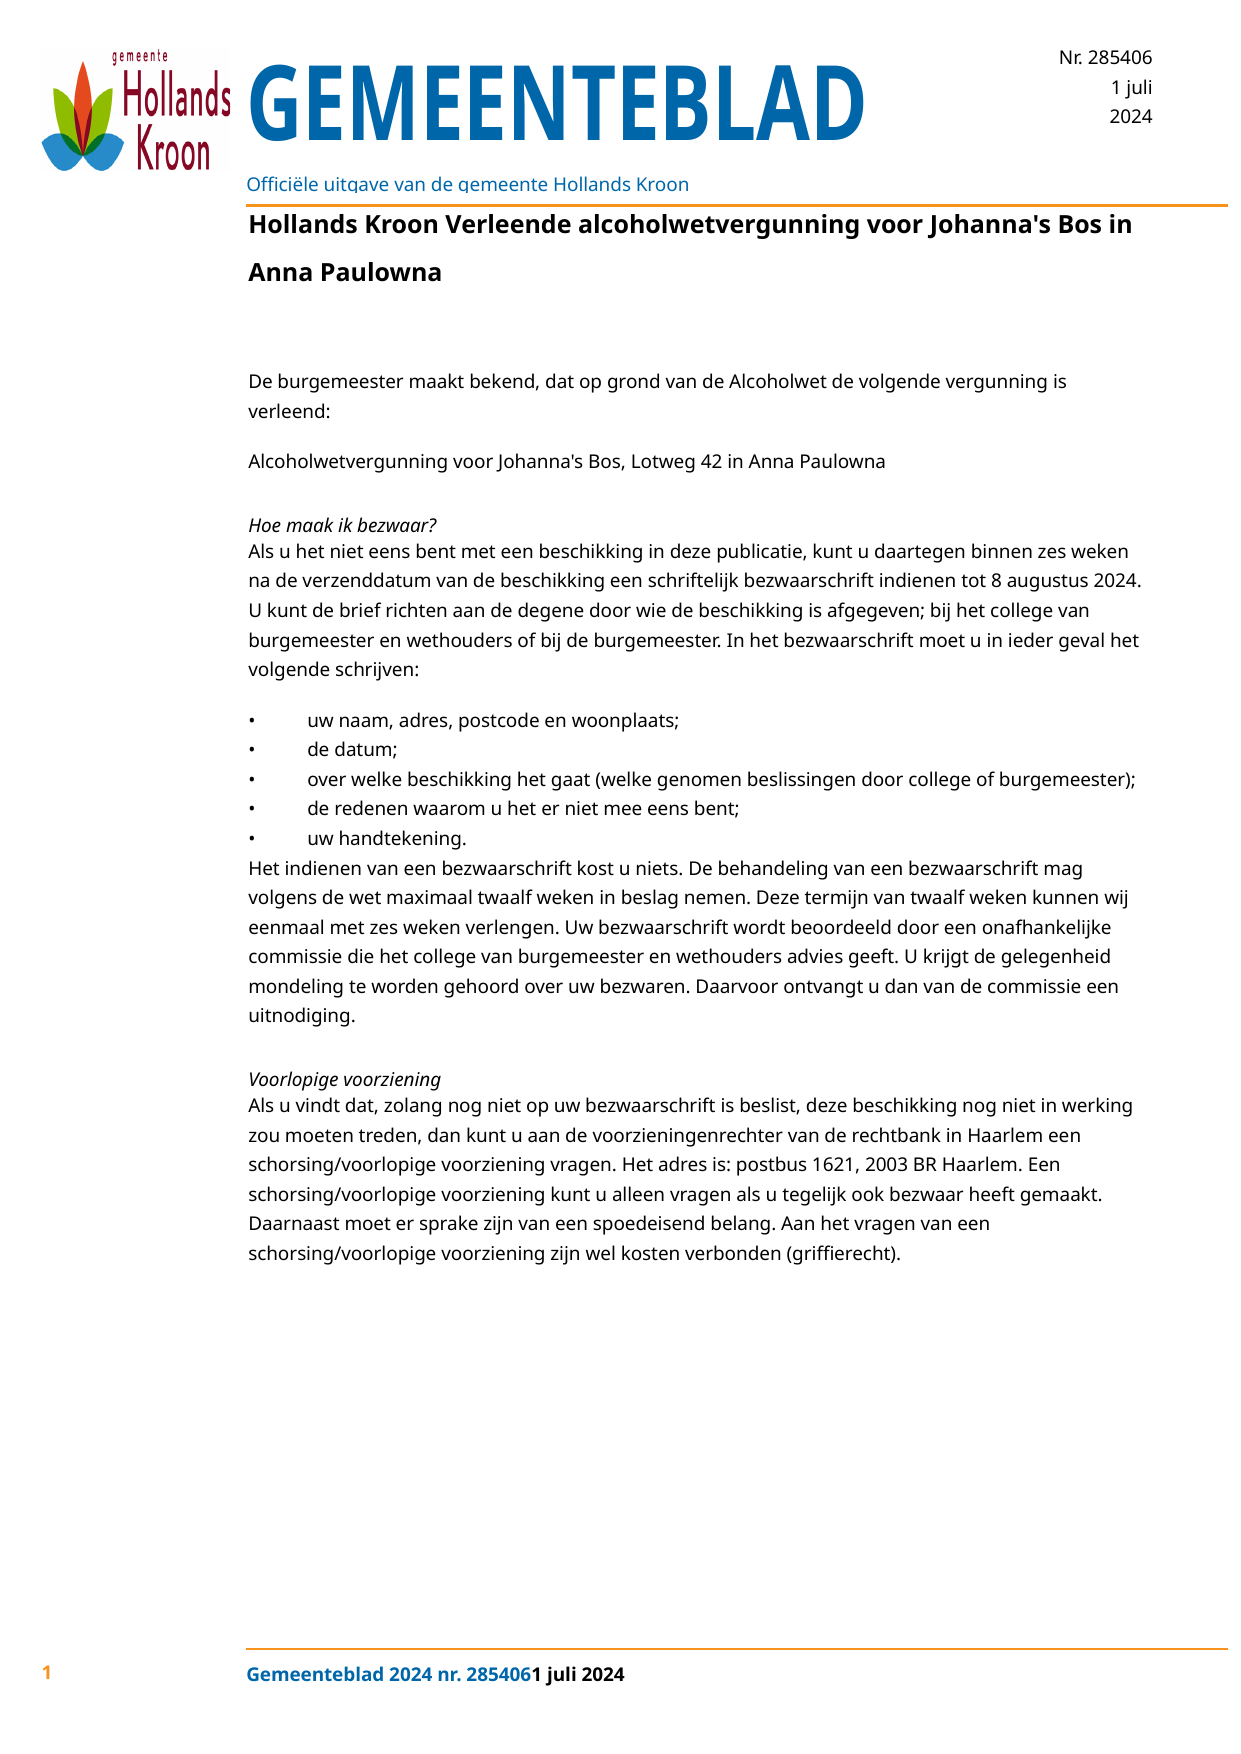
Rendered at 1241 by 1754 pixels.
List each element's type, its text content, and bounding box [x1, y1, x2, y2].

list uw naam, adres, postcode en woonplaats; [248, 707, 1152, 732]
text Alcoholwetvergunning voor Johanna's Bos, Lotweg 42 in Anna Paulowna [248, 448, 1152, 474]
text De burgemeester maakt bekend, dat op grond van de Alcoholwet de volgende vergunning is verleend: [248, 368, 1152, 424]
list de redenen waarom u het er niet mee eens bent; [248, 796, 1152, 821]
list uw handtekening. [248, 825, 1152, 851]
text Hollands Kroon Verleende alcoholwetvergunning voor Johanna's Bos in Anna Paulowna [248, 207, 1152, 288]
text Voorlopige voorziening [248, 1067, 1152, 1092]
text Hoe maak ik bezwaar? [248, 512, 1152, 538]
list de datum; [248, 736, 1152, 762]
text Als u het niet eens bent met een beschikking in deze publicatie, kunt u daartegen binnen zes weken na de verzenddatum van de beschikking een schriftelijk bezwaarschrift indienen tot 8 augustus 2024. U kunt de brief richten aan de degene door wie de beschikking is afgegeven; bij het college van burgemeester en wethouders of bij de burgemeester. In het bezwaarschrift moet u in ieder geval het volgende schrijven: [248, 538, 1152, 682]
picture [41, 47, 231, 172]
text Het indienen van een bezwaarschrift kost u niets. De behandeling van een bezwaarschrift mag volgens de wet maximaal twaalf weken in beslag nemen. Deze termijn van twaalf weken kunnen wij eenmaal met zes weken verlengen. Uw bezwaarschrift wordt beoordeeld door een onafhankelijke commissie die het college van burgemeester en wethouders advies geeft. U krijgt de gelegenheid mondeling te worden gehoord over uw bezwaren. Daarvoor ontvangt u dan van de commissie een uitnodiging. [248, 855, 1152, 1028]
list over welke beschikking het gaat (welke genomen beslissingen door college of burgemeester); [248, 766, 1152, 792]
text Als u vindt dat, zolang nog niet op uw bezwaarschrift is beslist, deze beschikking nog niet in werking zou moeten treden, dan kunt u aan de voorzieningenrechter van de rechtbank in Haarlem een schorsing/voorlopige voorziening vragen. Het adres is: postbus 1621, 2003 BR Haarlem. Een schorsing/voorlopige voorziening kunt u alleen vragen als u tegelijk ook bezwaar heeft gemaakt. Daarnaast moet er sprake zijn van een spoedeisend belang. Aan het vragen van een schorsing/voorlopige voorziening zijn wel kosten verbonden (griffierecht). [248, 1092, 1152, 1266]
